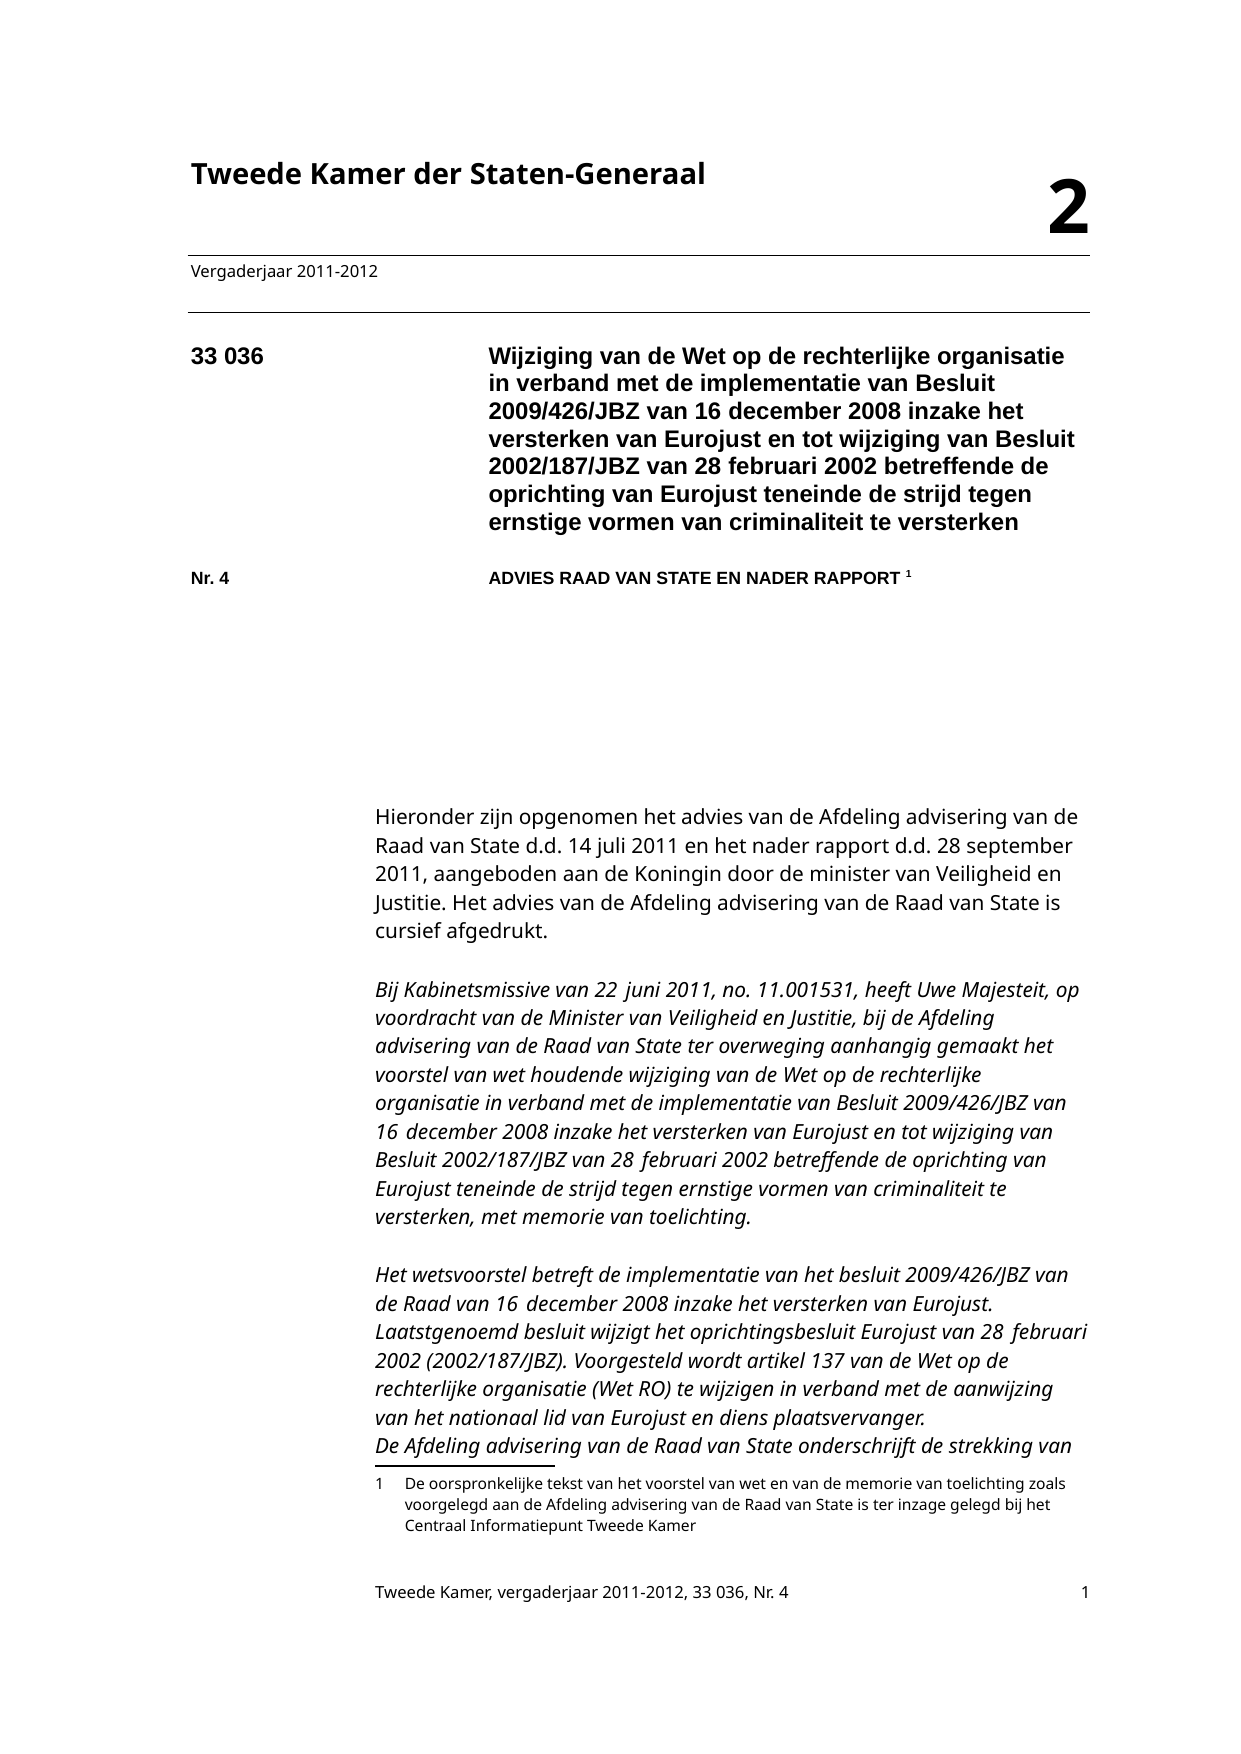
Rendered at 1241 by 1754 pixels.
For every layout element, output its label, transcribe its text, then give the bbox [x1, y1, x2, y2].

table_cell [485, 256, 1090, 312]
table_cell 33 036 [188, 339, 485, 565]
table_cell [485, 313, 1090, 339]
table_cell Wijziging van de Wet op de rechterlijke organisatie in verband met de implementatie van Besluit 2009/426/JBZ van 16 december 2008 inzake het versterken van Eurojust en tot wijziging van Besluit 2002/187/JBZ van 28 februari 2002 betreffende de oprichting van Eurojust teneinde de strijd tegen ernstige vormen van criminaliteit te versterken [485, 339, 1090, 565]
text Het wetsvoorstel betreft de implementatie van het besluit 2009/426/JBZ van de Raad van 16 december 2008 inzake het versterken van Eurojust. Laatstgenoemd besluit wijzigt het oprichtingsbesluit Eurojust van 28 februari 2002 (2002/187/JBZ). Voorgesteld wordt artikel 137 van de Wet op de rechterlijke organisatie (Wet RO) te wijzigen in verband met de aanwijzing van het nationaal lid van Eurojust en diens plaatsvervanger. [375, 1261, 1090, 1431]
text Bij Kabinetsmissive van 22 juni 2011, no. 11.001531, heeft Uwe Majesteit, op voordracht van de Minister van Veiligheid en Justitie, bij de Afdeling advisering van de Raad van State ter overweging aanhangig gemaakt het voorstel van wet houdende wijziging van de Wet op de rechterlijke organisatie in verband met de implementatie van Besluit 2009/426/JBZ van 16 december 2008 inzake het versterken van Eurojust en tot wijziging van Besluit 2002/187/JBZ van 28 februari 2002 betreffende de oprichting van Eurojust teneinde de strijd tegen ernstige vormen van criminaliteit te versterken, met memorie van toelichting. [375, 975, 1090, 1231]
table_cell ADVIES RAAD VAN STATE EN NADER RAPPORT [485, 565, 1090, 684]
table_header Tweede Kamer der Staten-Generaal [188, 150, 909, 255]
table_cell [188, 313, 485, 339]
text Hieronder zijn opgenomen het advies van de Afdeling advisering van de Raad van State d.d. 14 juli 2011 en het nader rapport d.d. 28 september 2011, aangeboden aan de Koningin door de minister van Veiligheid en Justitie. Het advies van de Afdeling advisering van de Raad van State is cursief afgedrukt. [375, 802, 1090, 945]
table_header 2 [910, 150, 1090, 255]
text De Afdeling advisering van de Raad van State onderschrijft de strekking van [375, 1431, 1090, 1460]
table_cell Vergaderjaar 2011-2012 [188, 256, 485, 312]
table_cell Nr. 4 [188, 565, 485, 684]
